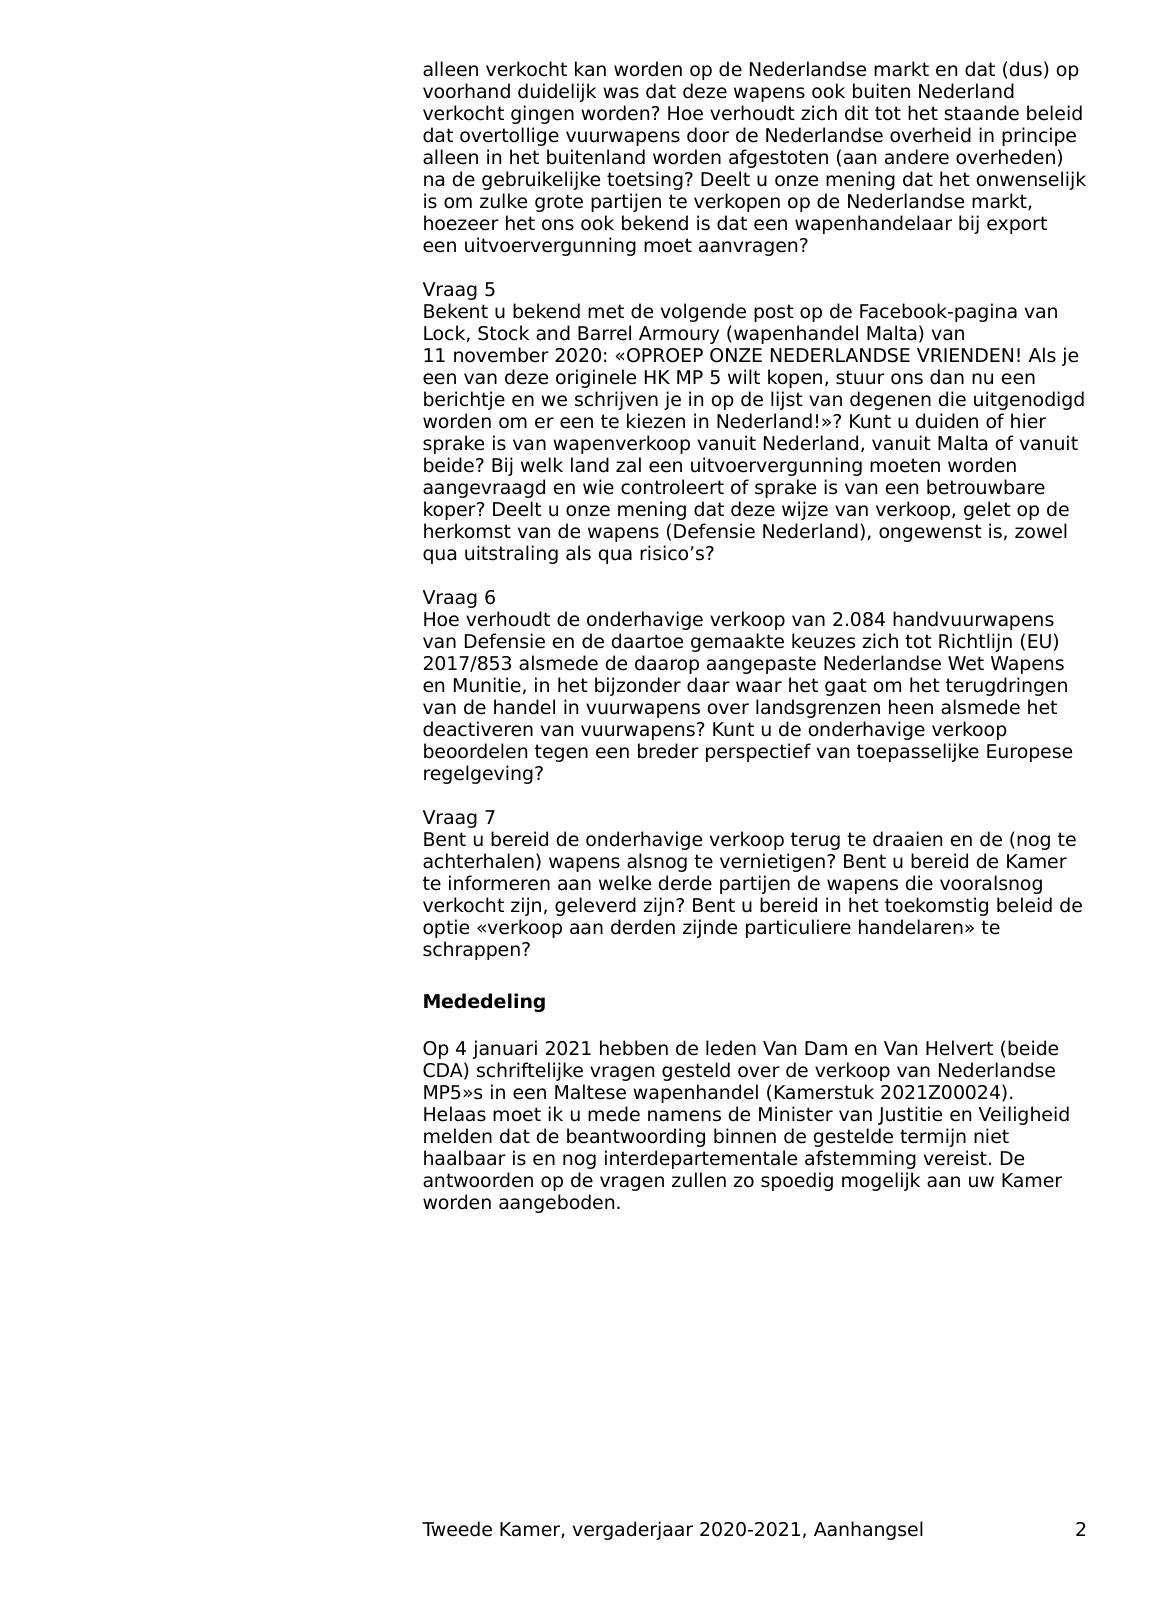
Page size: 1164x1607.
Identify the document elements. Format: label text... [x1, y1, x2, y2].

text alleen verkocht kan worden op de Nederlandse markt en dat (dus) op voorhand duidelijk was dat deze wapens ook buiten Nederland verkocht gingen worden? Hoe verhoudt zich dit tot het staande beleid dat overtollige vuurwapens door de Nederlandse overheid in principe alleen in het buitenland worden afgestoten (aan andere overheden) na de gebruikelijke toetsing? Deelt u onze mening dat het onwenselijk is om zulke grote partijen te verkopen op de Nederlandse markt, hoezeer het ons ook bekend is dat een wapenhandelaar bij export een uitvoervergunning moet aanvragen? [422, 59, 1087, 257]
text Op 4 januari 2021 hebben de leden Van Dam en Van Helvert (beide CDA) schriftelijke vragen gesteld over de verkoop van Nederlandse MP5»s in een Maltese wapenhandel (Kamerstuk 2021Z00024). [422, 1038, 1087, 1104]
text Vraag 5 [422, 279, 1087, 301]
text Hoe verhoudt de onderhavige verkoop van 2.084 handvuurwapens van Defensie en de daartoe gemaakte keuzes zich tot Richtlijn (EU) 2017/853 alsmede de daarop aangepaste Nederlandse Wet Wapens en Munitie, in het bijzonder daar waar het gaat om het terugdringen van de handel in vuurwapens over landsgrenzen heen alsmede het deactiveren van vuurwapens? Kunt u de onderhavige verkoop beoordelen tegen een breder perspectief van toepasselijke Europese regelgeving? [422, 609, 1087, 785]
text Vraag 7 [422, 807, 1087, 829]
text Vraag 6 [422, 587, 1087, 609]
subtitle Mededeling [422, 991, 1087, 1013]
text Bekent u bekend met de volgende post op de Facebook-pagina van Lock, Stock and Barrel Armoury (wapenhandel Malta) van 11 november 2020: «OPROEP ONZE NEDERLANDSE VRIENDEN! Als je een van deze originele HK MP 5 wilt kopen, stuur ons dan nu een berichtje en we schrijven je in op de lijst van degenen die uitgenodigd worden om er een te kiezen in Nederland!»? Kunt u duiden of hier sprake is van wapenverkoop vanuit Nederland, vanuit Malta of vanuit beide? Bij welk land zal een uitvoervergunning moeten worden aangevraagd en wie controleert of sprake is van een betrouwbare koper? Deelt u onze mening dat deze wijze van verkoop, gelet op de herkomst van de wapens (Defensie Nederland), ongewenst is, zowel qua uitstraling als qua risico’s? [422, 301, 1087, 565]
text Helaas moet ik u mede namens de Minister van Justitie en Veiligheid melden dat de beantwoording binnen de gestelde termijn niet haalbaar is en nog interdepartementale afstemming vereist. De antwoorden op de vragen zullen zo spoedig mogelijk aan uw Kamer worden aangeboden. [422, 1104, 1087, 1214]
text Bent u bereid de onderhavige verkoop terug te draaien en de (nog te achterhalen) wapens alsnog te vernietigen? Bent u bereid de Kamer te informeren aan welke derde partijen de wapens die vooralsnog verkocht zijn, geleverd zijn? Bent u bereid in het toekomstig beleid de optie «verkoop aan derden zijnde particuliere handelaren» te schrappen? [422, 829, 1087, 961]
